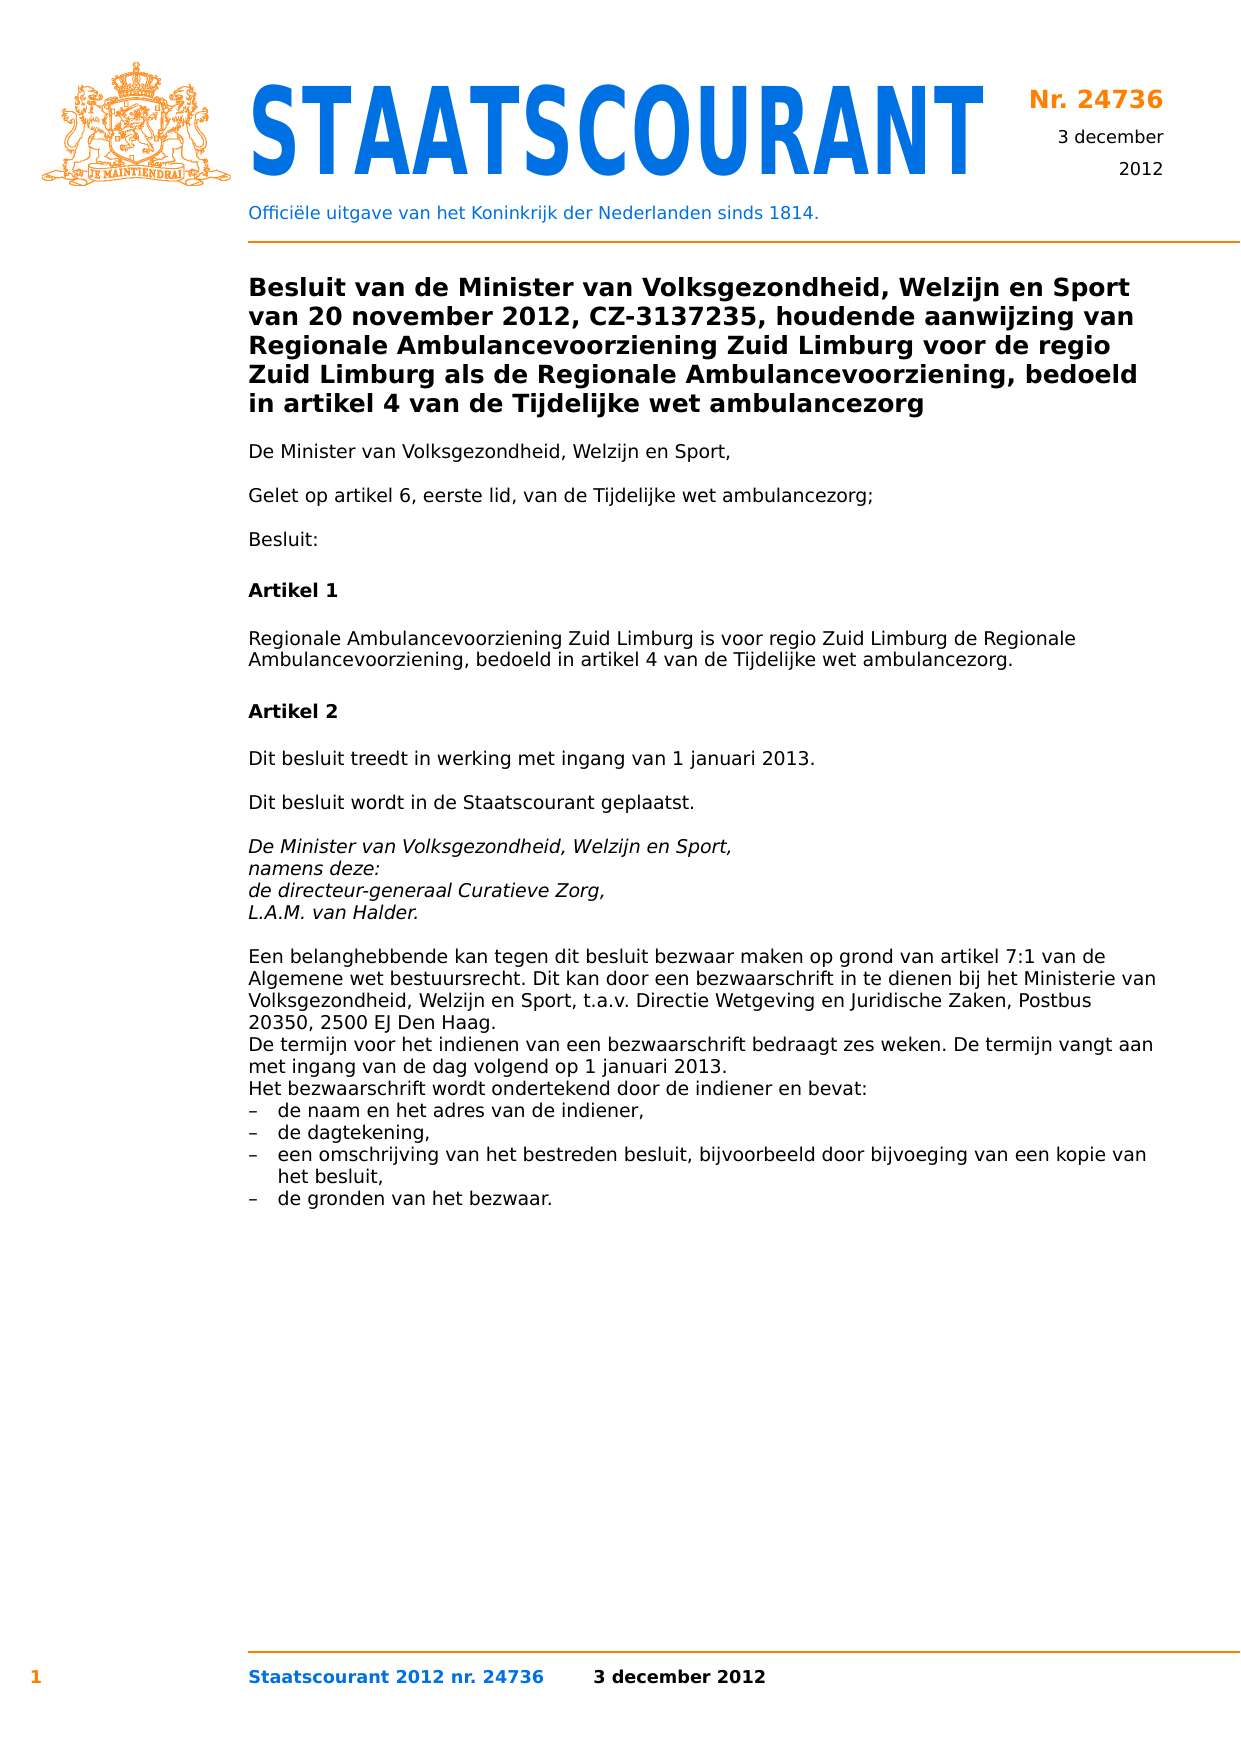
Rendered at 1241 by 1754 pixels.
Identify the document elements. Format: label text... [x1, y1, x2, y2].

subtitle Artikel 1 [248, 580, 1163, 602]
table_header Nr. 24736 [998, 62, 1240, 121]
text Besluit: [248, 528, 1163, 550]
table_header [25, 62, 248, 241]
table_cell Officiële uitgave van het Koninkrijk der Nederlanden sinds 1814. [248, 203, 1240, 241]
table_cell 3 december [998, 121, 1240, 153]
text Regionale Ambulancevoorziening Zuid Limburg is voor regio Zuid Limburg de Regionale Ambulancevoorziening, bedoeld in artikel 4 van de Tijdelijke wet ambulancezorg. [248, 627, 1163, 671]
text – een omschrijving van het bestreden besluit, bijvoorbeeld door bijvoeging van een kopie van het besluit, [248, 1144, 1163, 1188]
text Dit besluit wordt in de Staatscourant geplaatst. [248, 792, 1163, 814]
text Gelet op artikel 6, eerste lid, van de Tijdelijke wet ambulancezorg; [248, 484, 1163, 507]
text Het bezwaarschrift wordt ondertekend door de indiener en bevat: [248, 1078, 1163, 1100]
subtitle Besluit van de Minister van Volksgezondheid, Welzijn en Sport van 20 november 2012, CZ-3137235, houdende aanwijzing van Regionale Ambulancevoorziening Zuid Limburg voor de regio Zuid Limburg als de Regionale Ambulancevoorziening, bedoeld in artikel 4 van de Tijdelijke wet ambulancezorg [248, 273, 1163, 419]
picture [41, 62, 231, 186]
text De termijn voor het indienen van een bezwaarschrift bedraagt zes weken. De termijn vangt aan met ingang van de dag volgend op 1 januari 2013. [248, 1034, 1163, 1078]
subtitle Artikel 2 [248, 701, 1163, 723]
text – de gronden van het bezwaar. [248, 1188, 1163, 1209]
table_cell 2012 [998, 153, 1240, 203]
text – de dagtekening, [248, 1122, 1163, 1144]
text Een belanghebbende kan tegen dit besluit bezwaar maken op grond van artikel 7:1 van de Algemene wet bestuursrecht. Dit kan door een bezwaarschrift in te dienen bij het Ministerie van Volksgezondheid, Welzijn en Sport, t.a.v. Directie Wetgeving en Juridische Zaken, Postbus 20350, 2500 EJ Den Haag. [248, 946, 1163, 1034]
text De Minister van Volksgezondheid, Welzijn en Sport, namens deze: de directeur-generaal Curatieve Zorg, L.A.M. van Halder. [248, 836, 1163, 924]
text De Minister van Volksgezondheid, Welzijn en Sport, [248, 441, 1163, 463]
text Dit besluit treedt in werking met ingang van 1 januari 2013. [248, 748, 1163, 770]
table_header STAATSCOURANT [248, 62, 998, 203]
text – de naam en het adres van de indiener, [248, 1100, 1163, 1122]
